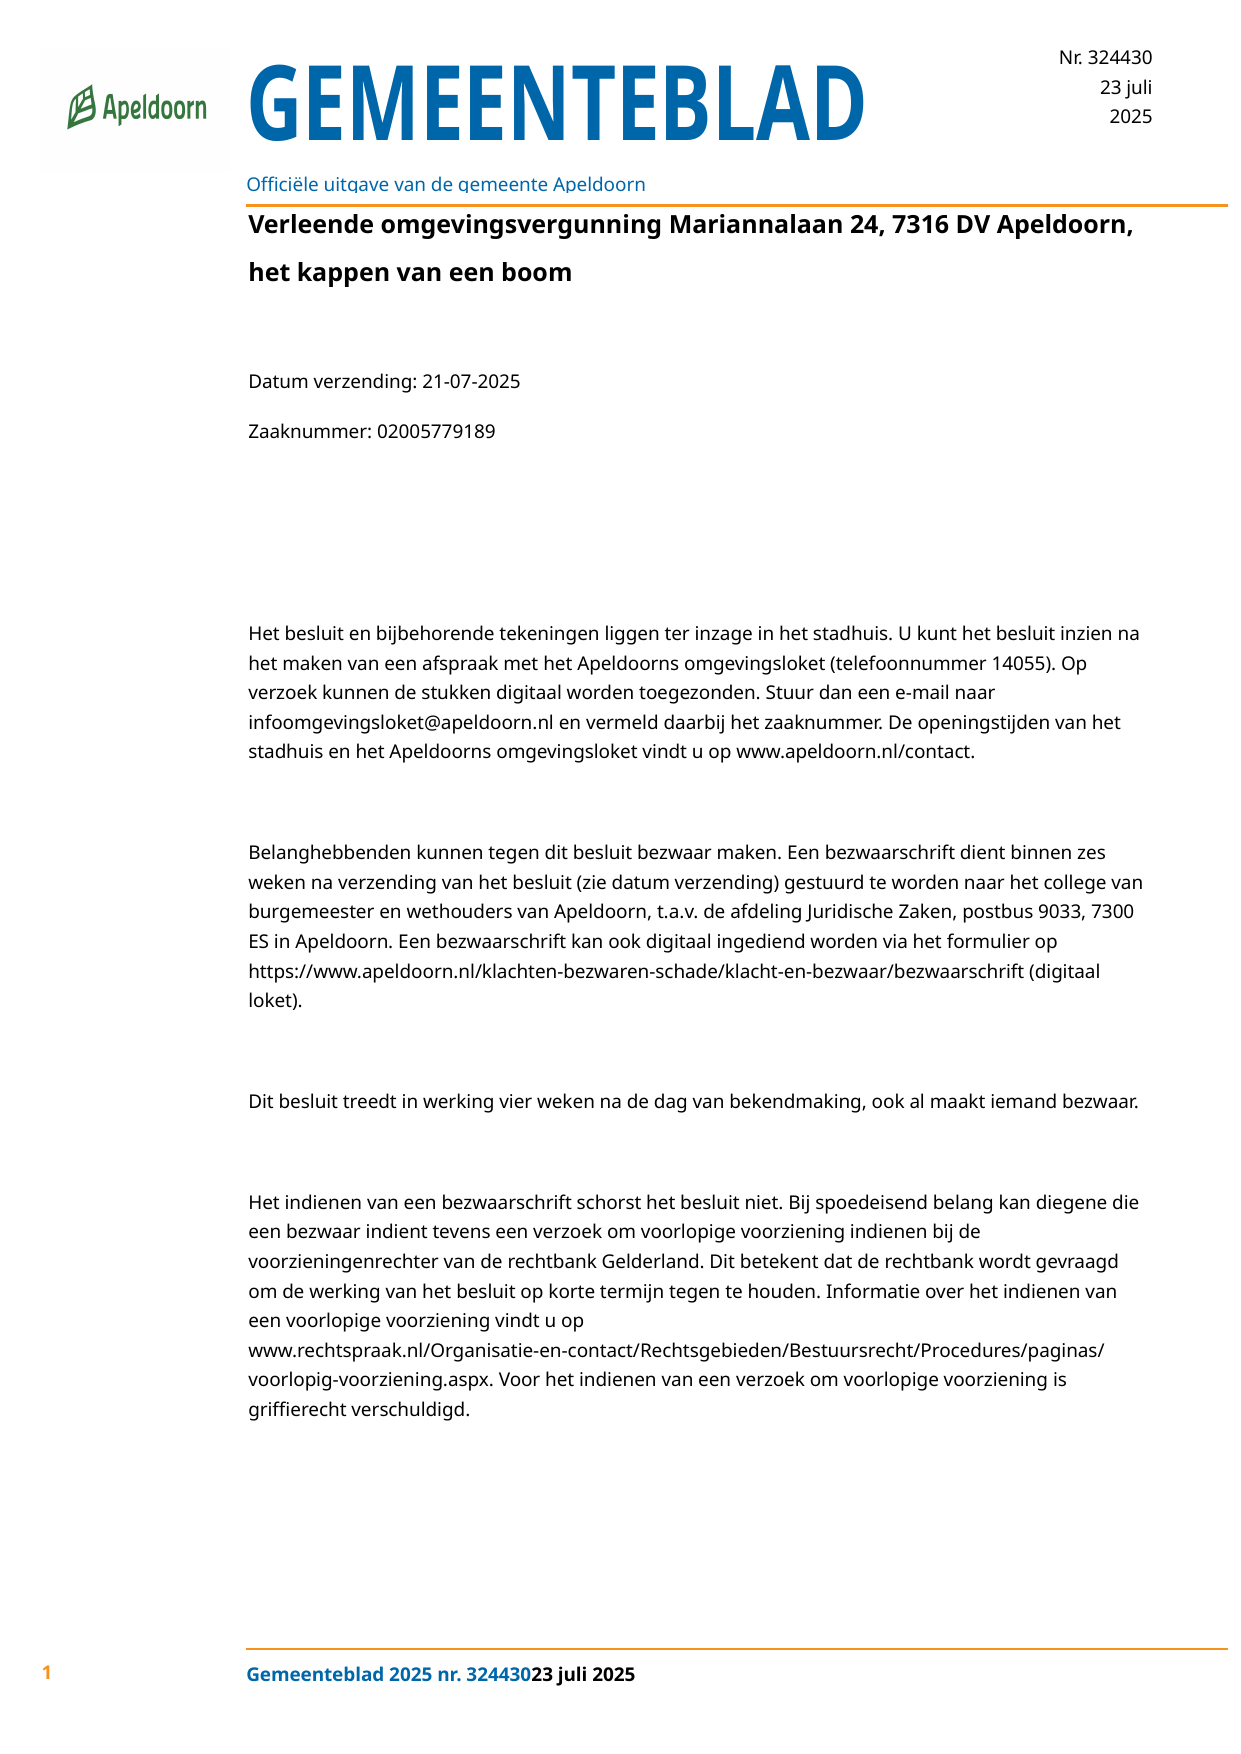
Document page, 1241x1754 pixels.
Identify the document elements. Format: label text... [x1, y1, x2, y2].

text Verleende omgevingsvergunning Mariannalaan 24, 7316 DV Apeldoorn, het kappen van een boom [248, 207, 1152, 288]
text Het indienen van een bezwaarschrift schorst het besluit niet. Bij spoedeisend belang kan diegene die een bezwaar indient tevens een verzoek om voorlopige voorziening indienen bij de voorzieningenrechter van de rechtbank Gelderland. Dit betekent dat de rechtbank wordt gevraagd om de werking van het besluit op korte termijn tegen te houden. Informatie over het indienen van een voorlopige voorziening vindt u op www.rechtspraak.nl/Organisatie-en-contact/Rechtsgebieden/Bestuursrecht/Procedures/paginas/voorlopig-voorziening.aspx. Voor het indienen van een verzoek om voorlopige voorziening is griffierecht verschuldigd. [248, 1189, 1152, 1422]
text Zaaknummer: 02005779189 [248, 419, 1152, 444]
picture [41, 47, 231, 172]
text Belanghebbenden kunnen tegen dit besluit bezwaar maken. Een bezwaarschrift dient binnen zes weken na verzending van het besluit (zie datum verzending) gestuurd te worden naar het college van burgemeester en wethouders van Apeldoorn, t.a.v. de afdeling Juridische Zaken, postbus 9033, 7300 ES in Apeldoorn. Een bezwaarschrift kan ook digitaal ingediend worden via het formulier op https://www.apeldoorn.nl/klachten-bezwaren-schade/klacht-en-bezwaar/bezwaarschrift (digitaal loket). [248, 839, 1152, 1013]
text Datum verzending: 21-07-2025 [248, 368, 1152, 394]
text Het besluit en bijbehorende tekeningen liggen ter inzage in het stadhuis. U kunt het besluit inzien na het maken van een afspraak met het Apeldoorns omgevingsloket (telefoonnummer 14055). Op verzoek kunnen de stukken digitaal worden toegezonden. Stuur dan een e-mail naar infoomgevingsloket@apeldoorn.nl en vermeld daarbij het zaaknummer. De openingstijden van het stadhuis en het Apeldoorns omgevingsloket vindt u op www.apeldoorn.nl/contact. [248, 620, 1152, 764]
text Dit besluit treedt in werking vier weken na de dag van bekendmaking, ook al maakt iemand bezwaar. [248, 1088, 1152, 1114]
